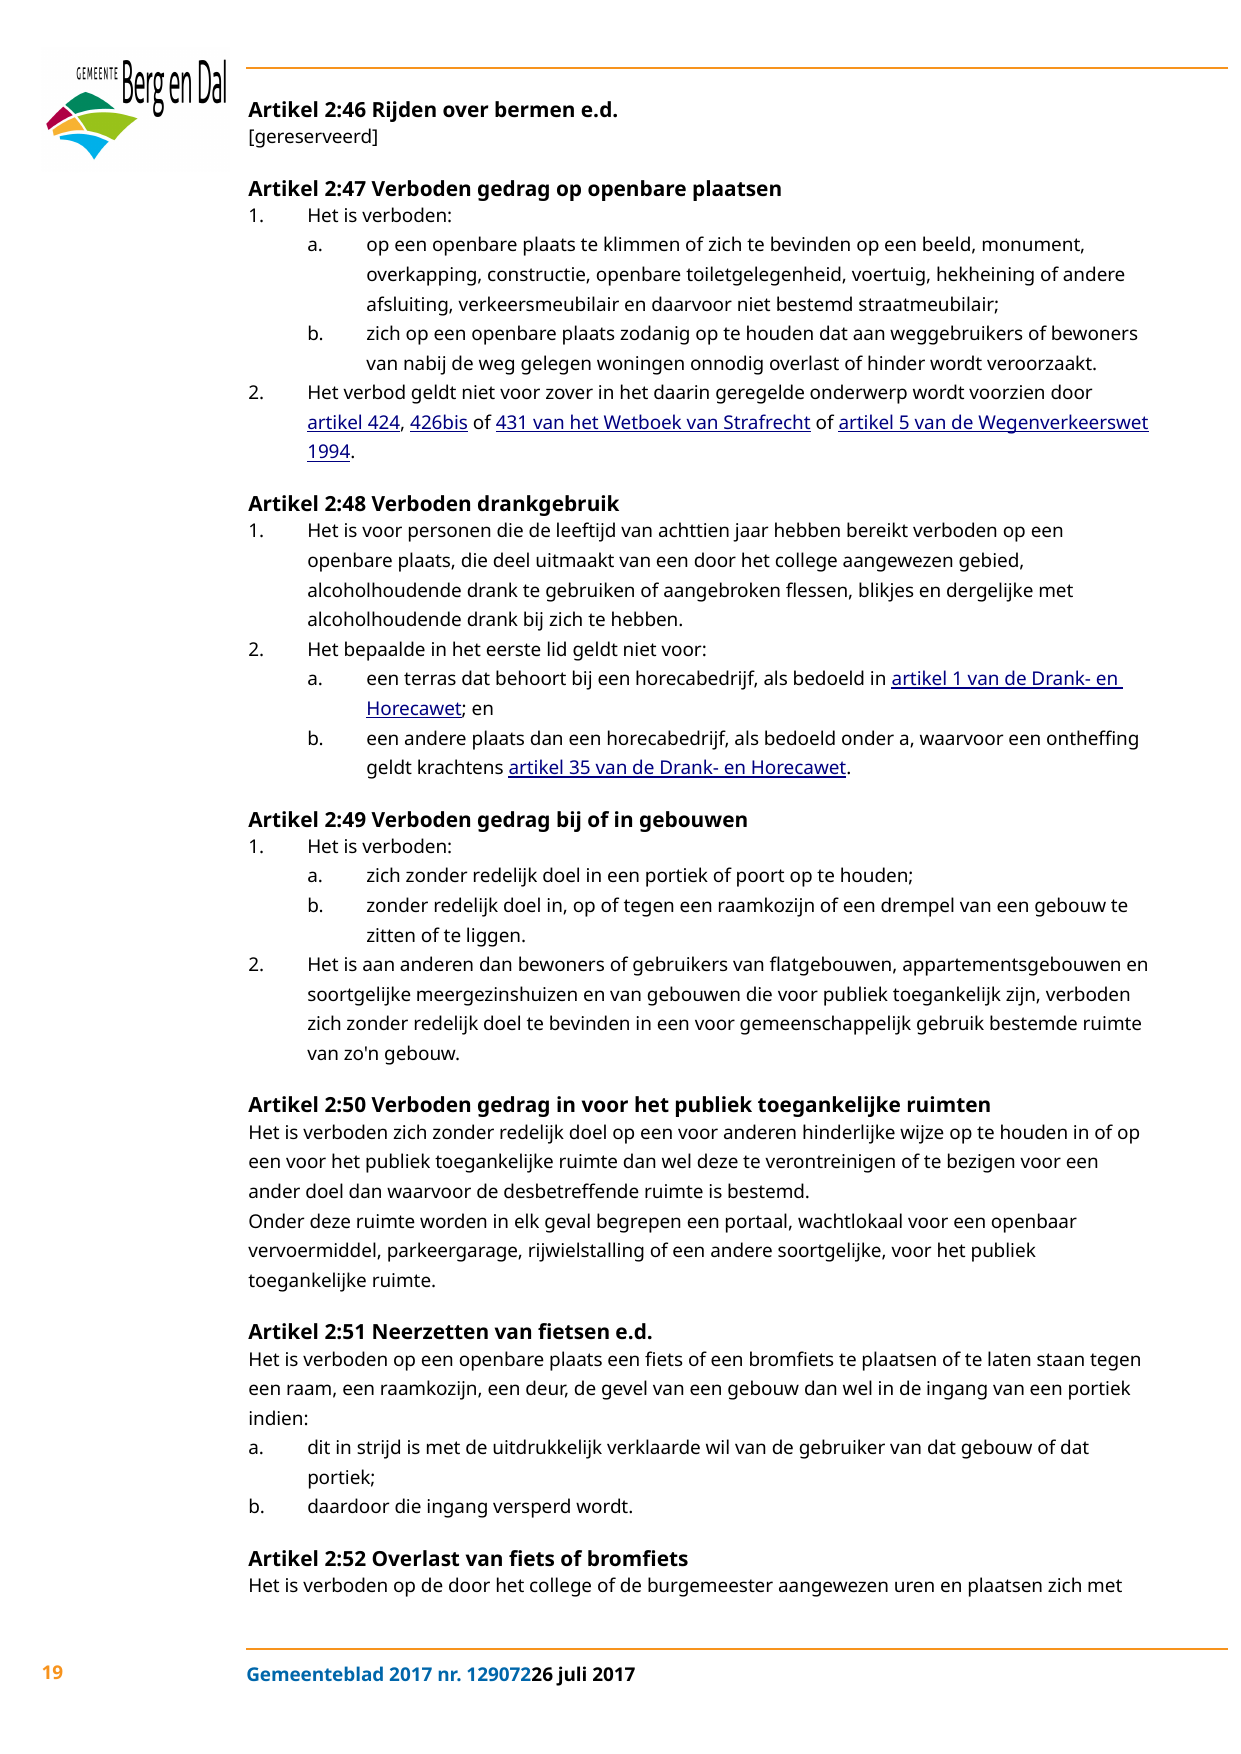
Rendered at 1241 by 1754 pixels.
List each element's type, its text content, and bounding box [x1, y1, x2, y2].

list Het is aan anderen dan bewoners of gebruikers van flatgebouwen, appartementsgebouwen en soortgelijke meergezinshuizen en van gebouwen die voor publiek toegankelijk zijn, verboden zich zonder redelijk doel te bevinden in een voor gemeenschappelijk gebruik bestemde ruimte van zo'n gebouw. [248, 951, 1152, 1066]
list Het is verboden: [248, 202, 1152, 228]
list Het bepaalde in het eerste lid geldt niet voor: [248, 636, 1152, 662]
list een terras dat behoort bij een horecabedrijf, als bedoeld in artikel 1 van de Drank- en Horecawet; en [307, 666, 1152, 721]
list zich op een openbare plaats zodanig op te houden dat aan weggebruikers of bewoners van nabij de weg gelegen woningen onnodig overlast of hinder wordt veroorzaakt. [307, 320, 1152, 376]
list Het is verboden: [248, 833, 1152, 859]
text Artikel 2:47 Verboden gedrag op openbare plaatsen [248, 174, 1152, 202]
list zonder redelijk doel in, op of tegen een raamkozijn of een drempel van een gebouw te zitten of te liggen. [307, 892, 1152, 948]
text Het is verboden zich zonder redelijk doel op een voor anderen hinderlijke wijze op te houden in of op een voor het publiek toegankelijke ruimte dan wel deze te verontreinigen of te bezigen voor een ander doel dan waarvoor de desbetreffende ruimte is bestemd. [248, 1119, 1152, 1204]
list daardoor die ingang versperd wordt. [248, 1494, 1152, 1519]
text Artikel 2:48 Verboden drankgebruik [248, 489, 1152, 518]
text Artikel 2:50 Verboden gedrag in voor het publiek toegankelijke ruimten [248, 1091, 1152, 1119]
text Artikel 2:49 Verboden gedrag bij of in gebouwen [248, 805, 1152, 833]
list op een openbare plaats te klimmen of zich te bevinden op een beeld, monument, overkapping, constructie, openbare toiletgelegenheid, voertuig, hekheining of andere afsluiting, verkeersmeubilair en daarvoor niet bestemd straatmeubilair; [307, 232, 1152, 317]
picture [41, 47, 231, 172]
text Onder deze ruimte worden in elk geval begrepen een portaal, wachtlokaal voor een openbaar vervoermiddel, parkeergarage, rijwielstalling of een andere soortgelijke, voor het publiek toegankelijke ruimte. [248, 1208, 1152, 1293]
text Artikel 2:46 Rijden over bermen e.d. [248, 95, 1152, 123]
list zich zonder redelijk doel in een portiek of poort op te houden; [307, 863, 1152, 888]
list Het verbod geldt niet voor zover in het daarin geregelde onderwerp wordt voorzien door artikel 424, 426bis of 431 van het Wetboek van Strafrecht of artikel 5 van de Wegenverkeerswet 1994. [248, 379, 1152, 464]
text Artikel 2:52 Overlast van fiets of bromfiets [248, 1544, 1152, 1573]
text Artikel 2:51 Neerzetten van fietsen e.d. [248, 1317, 1152, 1346]
list Het is voor personen die de leeftijd van achttien jaar hebben bereikt verboden op een openbare plaats, die deel uitmaakt van een door het college aangewezen gebied, alcoholhoudende drank te gebruiken of aangebroken flessen, blikjes en dergelijke met alcoholhoudende drank bij zich te hebben. [248, 518, 1152, 632]
text Het is verboden op de door het college of de burgemeester aangewezen uren en plaatsen zich met [248, 1573, 1152, 1598]
list een andere plaats dan een horecabedrijf, als bedoeld onder a, waarvoor een ontheffing geldt krachtens artikel 35 van de Drank- en Horecawet. [307, 725, 1152, 780]
list dit in strijd is met de uitdrukkelijk verklaarde wil van de gebruiker van dat gebouw of dat portiek; [248, 1434, 1152, 1490]
text Het is verboden op een openbare plaats een fiets of een bromfiets te plaatsen of te laten staan tegen een raam, een raamkozijn, een deur, de gevel van een gebouw dan wel in de ingang van een portiek indien: [248, 1346, 1152, 1431]
text [gereserveerd] [248, 123, 1152, 149]
